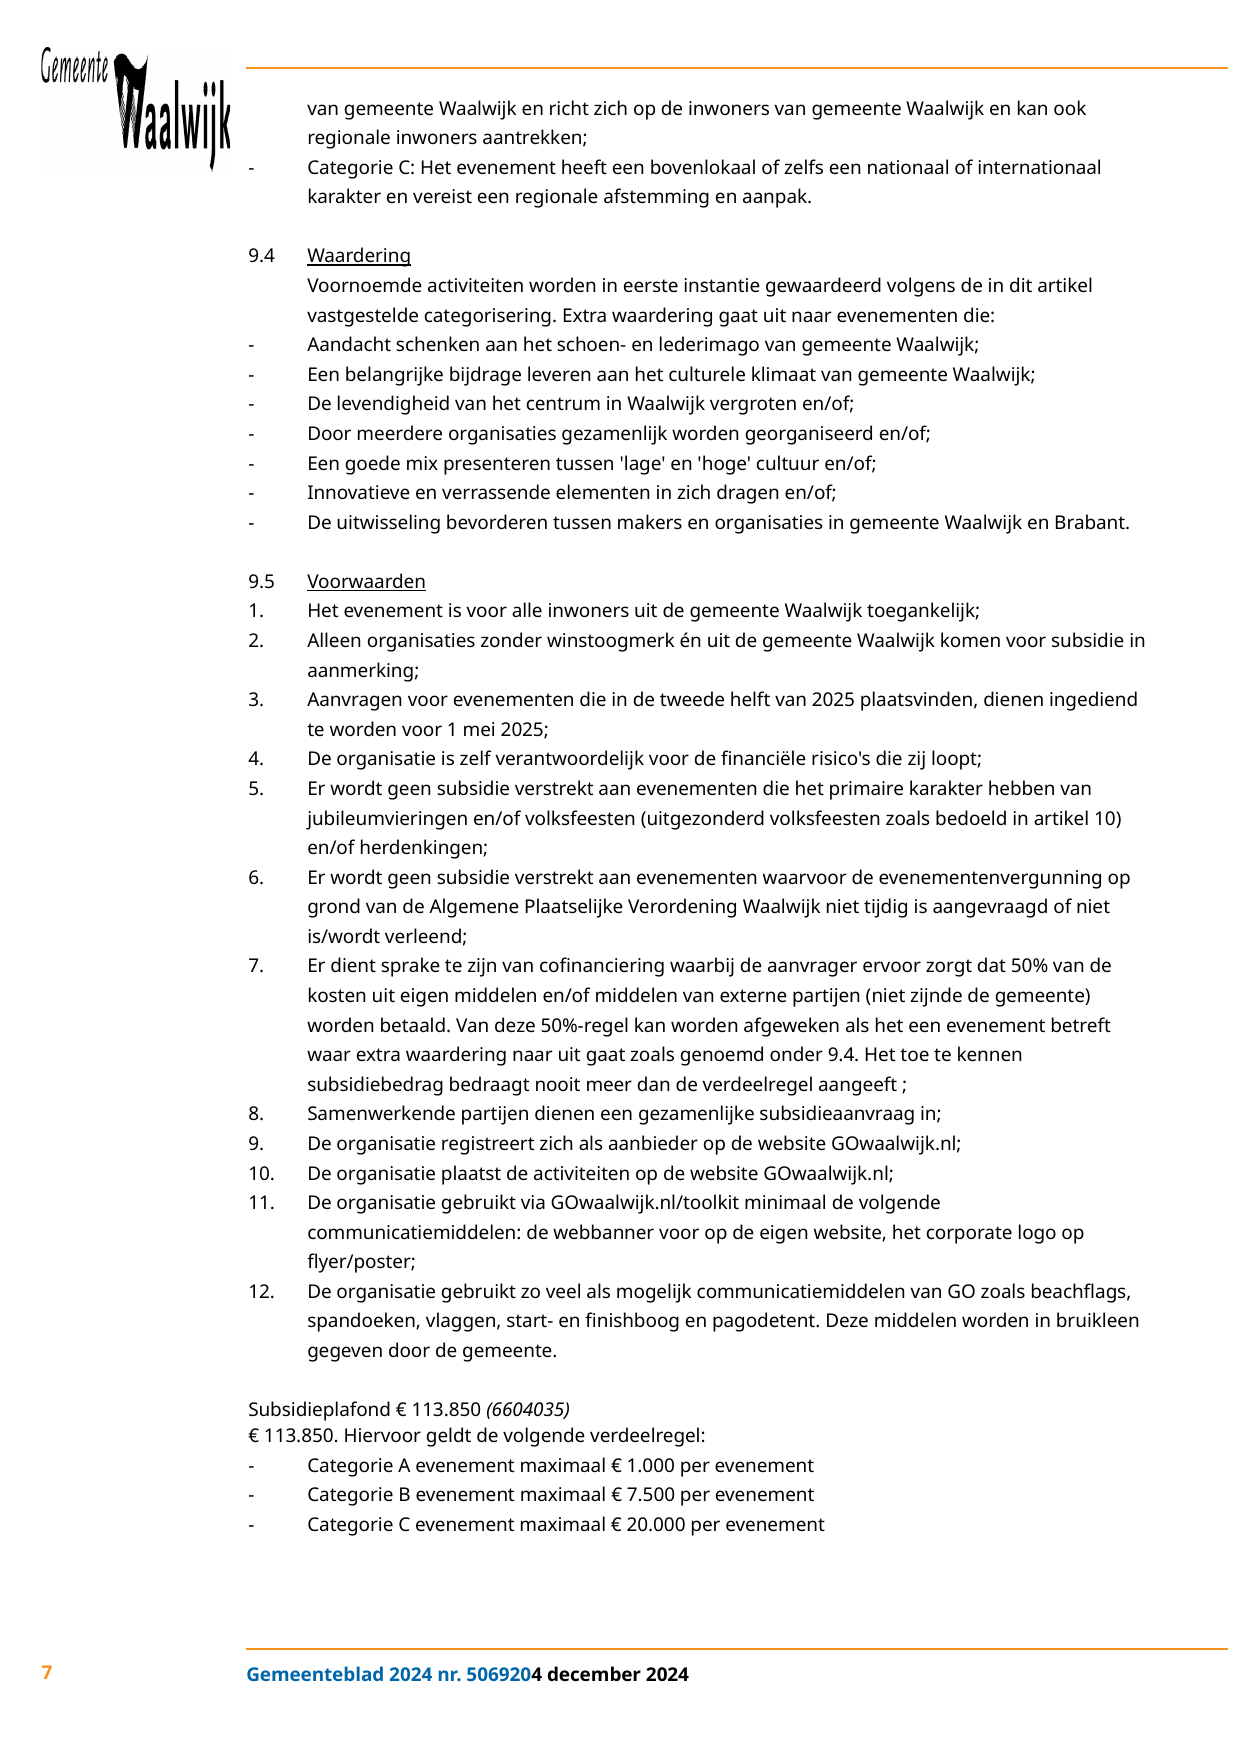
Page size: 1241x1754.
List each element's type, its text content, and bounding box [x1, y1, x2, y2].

list Categorie C: Het evenement heeft een bovenlokaal of zelfs een nationaal of internationaal karakter en vereist een regionale afstemming en aanpak. [248, 154, 1152, 209]
list Er dient sprake te zijn van cofinanciering waarbij de aanvrager ervoor zorgt dat 50% van de kosten uit eigen middelen en/of middelen van externe partijen (niet zijnde de gemeente) worden betaald. Van deze 50%-regel kan worden afgeweken als het een evenement betreft waar extra waardering naar uit gaat zoals genoemd onder 9.4. Het toe te kennen subsidiebedrag bedraagt nooit meer dan de verdeelregel aangeeft ; [248, 953, 1152, 1097]
list De levendigheid van het centrum in Waalwijk vergroten en/of; [248, 391, 1152, 416]
list van gemeente Waalwijk en richt zich op de inwoners van gemeente Waalwijk en kan ook regionale inwoners aantrekken; [248, 95, 1152, 150]
list Aanvragen voor evenementen die in de tweede helft van 2025 plaatsvinden, dienen ingediend te worden voor 1 mei 2025; [248, 686, 1152, 742]
list Aandacht schenken aan het schoen- en lederimago van gemeente Waalwijk; [248, 331, 1152, 357]
list Een goede mix presenteren tussen 'lage' en 'hoge' cultuur en/of; [248, 450, 1152, 476]
list Voornoemde activiteiten worden in eerste instantie gewaardeerd volgens de in dit artikel vastgestelde categorisering. Extra waardering gaat uit naar evenementen die: [248, 272, 1152, 328]
list Er wordt geen subsidie verstrekt aan evenementen waarvoor de evenementenvergunning op grond van de Algemene Plaatselijke Verordening Waalwijk niet tijdig is aangevraagd of niet is/wordt verleend; [248, 864, 1152, 949]
list Er wordt geen subsidie verstrekt aan evenementen die het primaire karakter hebben van jubileumvieringen en/of volksfeesten (uitgezonderd volksfeesten zoals bedoeld in artikel 10) en/of herdenkingen; [248, 775, 1152, 860]
list Alleen organisaties zonder winstoogmerk én uit de gemeente Waalwijk komen voor subsidie in aanmerking; [248, 627, 1152, 683]
list De organisatie gebruikt via GOwaalwijk.nl/toolkit minimaal de volgende communicatiemiddelen: de webbanner voor op de eigen website, het corporate logo op flyer/poster; [248, 1189, 1152, 1274]
list Voorwaarden [248, 568, 1152, 594]
list Innovatieve en verrassende elementen in zich dragen en/of; [248, 479, 1152, 505]
list De uitwisseling bevorderen tussen makers en organisaties in gemeente Waalwijk en Brabant. [248, 509, 1152, 535]
list De organisatie gebruikt zo veel als mogelijk communicatiemiddelen van GO zoals beachflags, spandoeken, vlaggen, start- en finishboog en pagodetent. Deze middelen worden in bruikleen gegeven door de gemeente. [248, 1278, 1152, 1363]
list Samenwerkende partijen dienen een gezamenlijke subsidieaanvraag in; [248, 1101, 1152, 1126]
table_header Subsidieplafond € 113.850 (6604035) [248, 1397, 1152, 1422]
list Het evenement is voor alle inwoners uit de gemeente Waalwijk toegankelijk; [248, 598, 1152, 623]
list Waardering [248, 243, 1152, 268]
list De organisatie registreert zich als aanbieder op de website GOwaalwijk.nl; [248, 1130, 1152, 1156]
list De organisatie plaatst de activiteiten op de website GOwaalwijk.nl; [248, 1160, 1152, 1186]
picture [41, 47, 231, 172]
table_cell € 113.850. Hiervoor geldt de volgende verdeelregel: Categorie A evenement maximaal € 1.000 per evenement Categorie B evenement maximaal € 7.500 per evenement Categorie C evenement maximaal € 20.000 per evenement [248, 1422, 1152, 1537]
list Een belangrijke bijdrage leveren aan het culturele klimaat van gemeente Waalwijk; [248, 361, 1152, 387]
list Door meerdere organisaties gezamenlijk worden georganiseerd en/of; [248, 420, 1152, 446]
list De organisatie is zelf verantwoordelijk voor de financiële risico's die zij loopt; [248, 746, 1152, 771]
